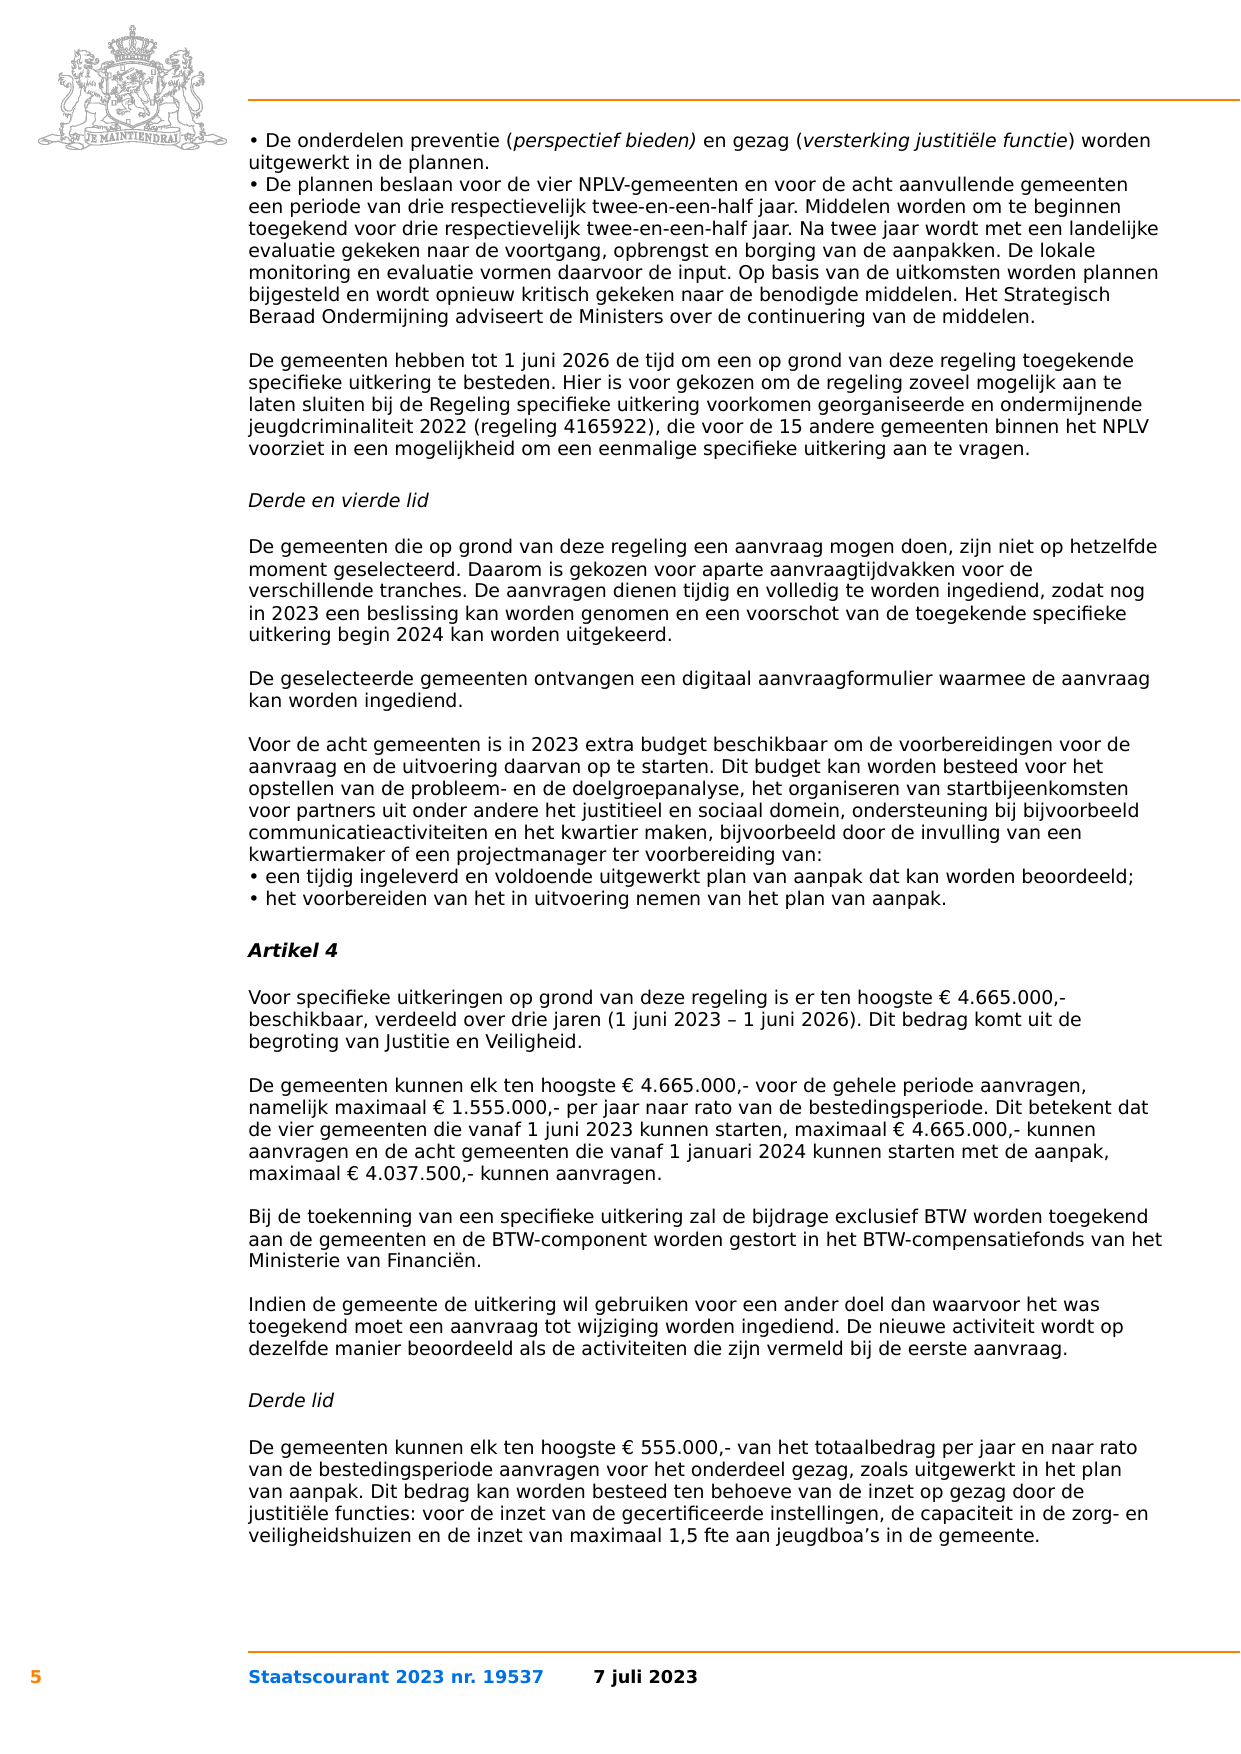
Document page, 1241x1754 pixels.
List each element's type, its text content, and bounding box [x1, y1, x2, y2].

subtitle Derde lid [248, 1390, 1163, 1412]
text De gemeenten hebben tot 1 juni 2026 de tijd om een op grond van deze regeling toegekende specifieke uitkering te besteden. Hier is voor gekozen om de regeling zoveel mogelijk aan te laten sluiten bij de Regeling specifieke uitkering voorkomen georganiseerde en ondermijnende jeugdcriminaliteit 2022 (regeling 4165922), die voor de 15 andere gemeenten binnen het NPLV voorziet in een mogelijkheid om een eenmalige specifieke uitkering aan te vragen. [248, 349, 1163, 459]
text Voor de acht gemeenten is in 2023 extra budget beschikbaar om de voorbereidingen voor de aanvraag en de uitvoering daarvan op te starten. Dit budget kan worden besteed voor het opstellen van de probleem- en de doelgroepanalyse, het organiseren van startbijeenkomsten voor partners uit onder andere het justitieel en sociaal domein, ondersteuning bij bijvoorbeeld communicatieactiviteiten en het kwartier maken, bijvoorbeeld door de invulling van een kwartiermaker of een projectmanager ter voorbereiding van: [248, 734, 1163, 866]
picture [38, 25, 227, 150]
subtitle Derde en vierde lid [248, 489, 1163, 511]
text Bij de toekenning van een specifieke uitkering zal de bijdrage exclusief BTW worden toegekend aan de gemeenten en de BTW-component worden gestort in het BTW-compensatiefonds van het Ministerie van Financiën. [248, 1206, 1163, 1272]
text • De plannen beslaan voor de vier NPLV-gemeenten en voor de acht aanvullende gemeenten een periode van drie respectievelijk twee-en-een-half jaar. Middelen worden om te beginnen toegekend voor drie respectievelijk twee-en-een-half jaar. Na twee jaar wordt met een landelijke evaluatie gekeken naar de voortgang, opbrengst en borging van de aanpakken. De lokale monitoring en evaluatie vormen daarvoor de input. Op basis van de uitkomsten worden plannen bijgesteld en wordt opnieuw kritisch gekeken naar de benodigde middelen. Het Strategisch Beraad Ondermijning adviseert de Ministers over de continuering van de middelen. [248, 174, 1163, 328]
text • De onderdelen preventie (perspectief bieden) en gezag (versterking justitiële functie) worden uitgewerkt in de plannen. [248, 130, 1163, 174]
text • het voorbereiden van het in uitvoering nemen van het plan van aanpak. [248, 888, 1163, 910]
text De geselecteerde gemeenten ontvangen een digitaal aanvraagformulier waarmee de aanvraag kan worden ingediend. [248, 668, 1163, 712]
subtitle Artikel 4 [248, 940, 1163, 962]
text Indien de gemeente de uitkering wil gebruiken voor een ander doel dan waarvoor het was toegekend moet een aanvraag tot wijziging worden ingediend. De nieuwe activiteit wordt op dezelfde manier beoordeeld als de activiteiten die zijn vermeld bij de eerste aanvraag. [248, 1294, 1163, 1360]
text De gemeenten kunnen elk ten hoogste € 555.000,- van het totaalbedrag per jaar en naar rato van de bestedingsperiode aanvragen voor het onderdeel gezag, zoals uitgewerkt in het plan van aanpak. Dit bedrag kan worden besteed ten behoeve van de inzet op gezag door de justitiële functies: voor de inzet van de gecertificeerde instellingen, de capaciteit in de zorg- en veiligheidshuizen en de inzet van maximaal 1,5 fte aan jeugdboa’s in de gemeente. [248, 1437, 1163, 1547]
text De gemeenten kunnen elk ten hoogste € 4.665.000,- voor de gehele periode aanvragen, namelijk maximaal € 1.555.000,- per jaar naar rato van de bestedingsperiode. Dit betekent dat de vier gemeenten die vanaf 1 juni 2023 kunnen starten, maximaal € 4.665.000,- kunnen aanvragen en de acht gemeenten die vanaf 1 januari 2024 kunnen starten met de aanpak, maximaal € 4.037.500,- kunnen aanvragen. [248, 1075, 1163, 1184]
text • een tijdig ingeleverd en voldoende uitgewerkt plan van aanpak dat kan worden beoordeeld; [248, 866, 1163, 888]
text De gemeenten die op grond van deze regeling een aanvraag mogen doen, zijn niet op hetzelfde moment geselecteerd. Daarom is gekozen voor aparte aanvraagtijdvakken voor de verschillende tranches. De aanvragen dienen tijdig en volledig te worden ingediend, zodat nog in 2023 een beslissing kan worden genomen en een voorschot van de toegekende specifieke uitkering begin 2024 kan worden uitgekeerd. [248, 536, 1163, 646]
text Voor specifieke uitkeringen op grond van deze regeling is er ten hoogste € 4.665.000,- beschikbaar, verdeeld over drie jaren (1 juni 2023 – 1 juni 2026). Dit bedrag komt uit de begroting van Justitie en Veiligheid. [248, 987, 1163, 1053]
